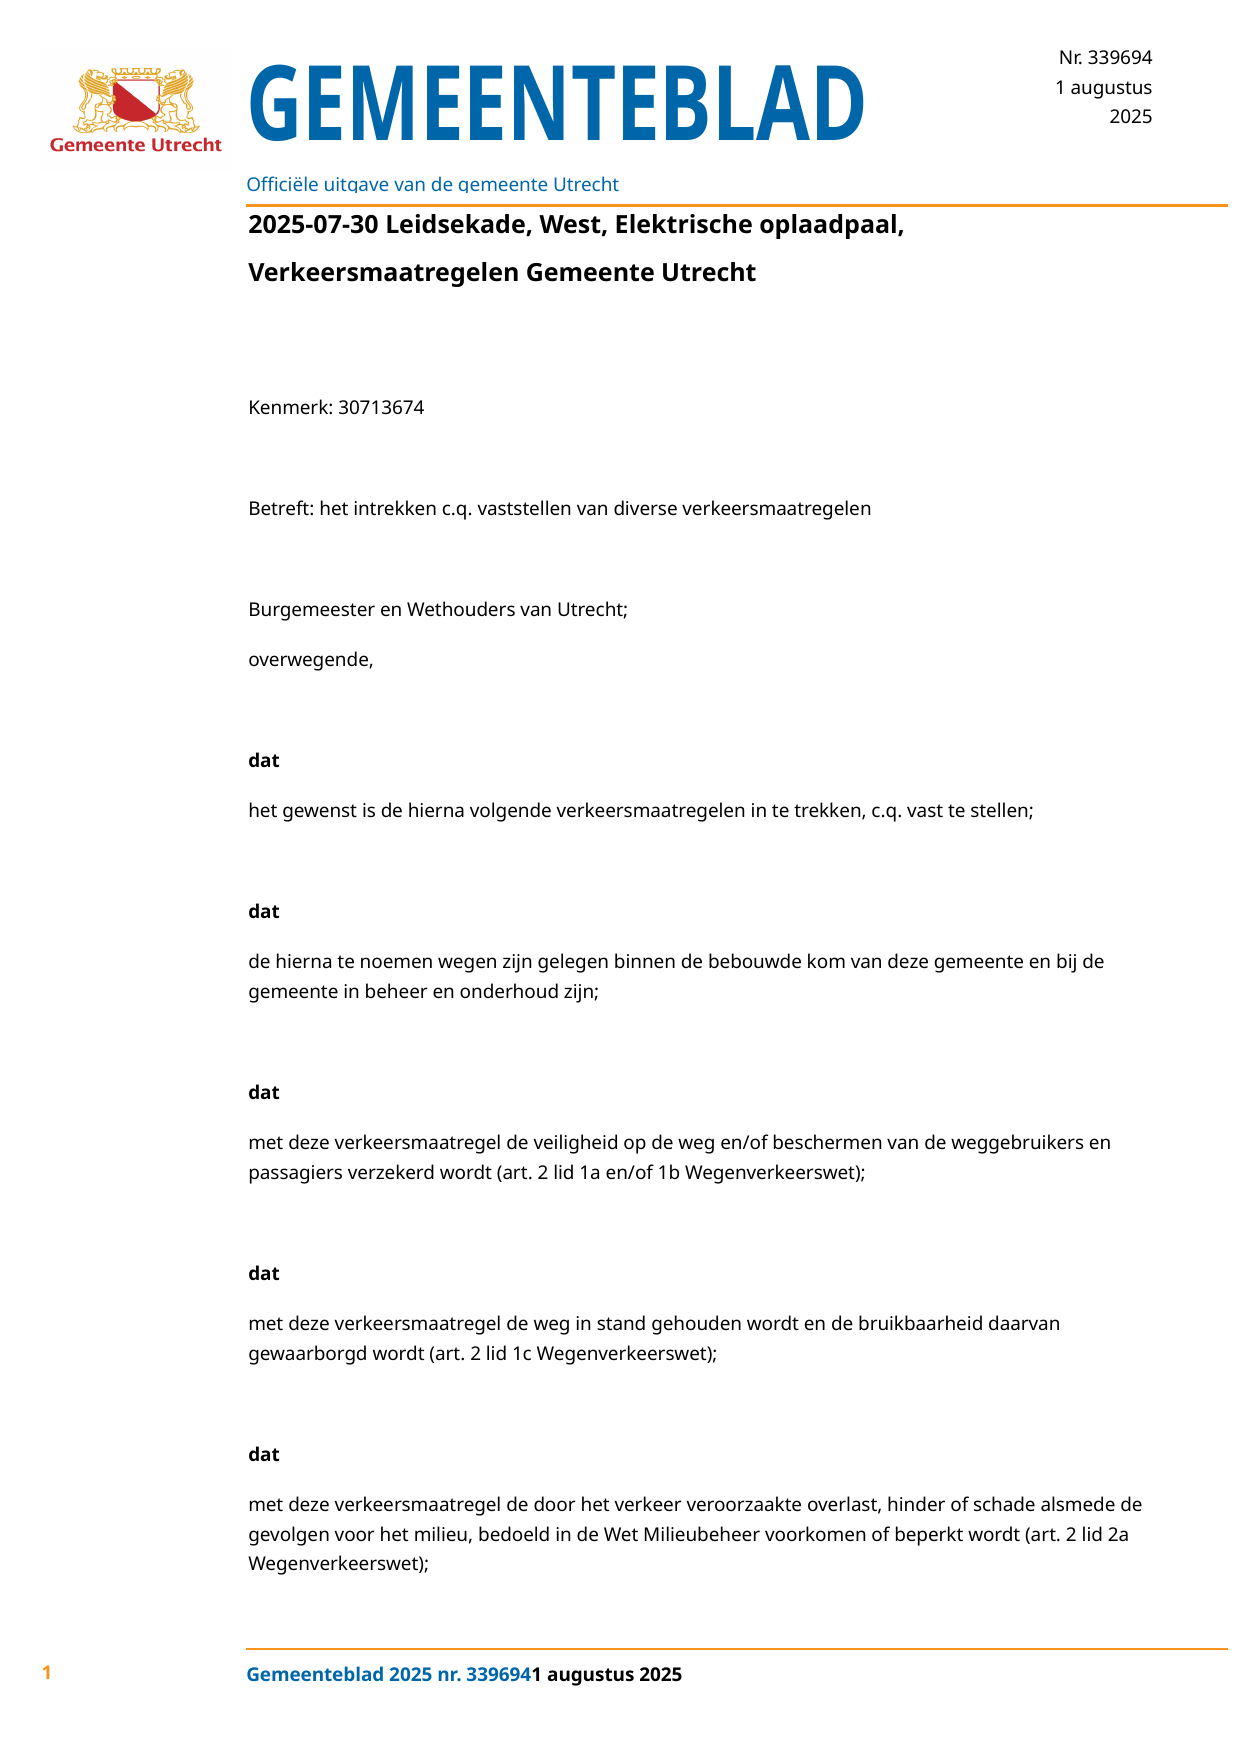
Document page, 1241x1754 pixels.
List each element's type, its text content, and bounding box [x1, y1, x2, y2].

text met deze verkeersmaatregel de weg in stand gehouden wordt en de bruikbaarheid daarvan gewaarborgd wordt (art. 2 lid 1c Wegenverkeerswet); [248, 1310, 1152, 1366]
text de hierna te noemen wegen zijn gelegen binnen de bebouwde kom van deze gemeente en bij de gemeente in beheer en onderhoud zijn; [248, 949, 1152, 1004]
picture [41, 47, 231, 172]
text Burgemeester en Wethouders van Utrecht; [248, 596, 1152, 621]
text dat [248, 747, 1152, 773]
text 2025-07-30 Leidsekade, West, Elektrische oplaadpaal, Verkeersmaatregelen Gemeente Utrecht [248, 207, 1152, 288]
text dat [248, 1079, 1152, 1105]
text dat [248, 1260, 1152, 1286]
text Kenmerk: 30713674 [248, 394, 1152, 420]
text dat [248, 898, 1152, 924]
text met deze verkeersmaatregel de door het verkeer veroorzaakte overlast, hinder of schade alsmede de gevolgen voor het milieu, bedoeld in de Wet Milieubeheer voorkomen of beperkt wordt (art. 2 lid 2a Wegenverkeerswet); [248, 1491, 1152, 1576]
text overwegende, [248, 646, 1152, 672]
text het gewenst is de hierna volgende verkeersmaatregelen in te trekken, c.q. vast te stellen; [248, 797, 1152, 823]
text Betreft: het intrekken c.q. vaststellen van diverse verkeersmaatregelen [248, 495, 1152, 521]
text met deze verkeersmaatregel de veiligheid op de weg en/of beschermen van de weggebruikers en passagiers verzekerd wordt (art. 2 lid 1a en/of 1b Wegenverkeerswet); [248, 1129, 1152, 1185]
text dat [248, 1441, 1152, 1466]
